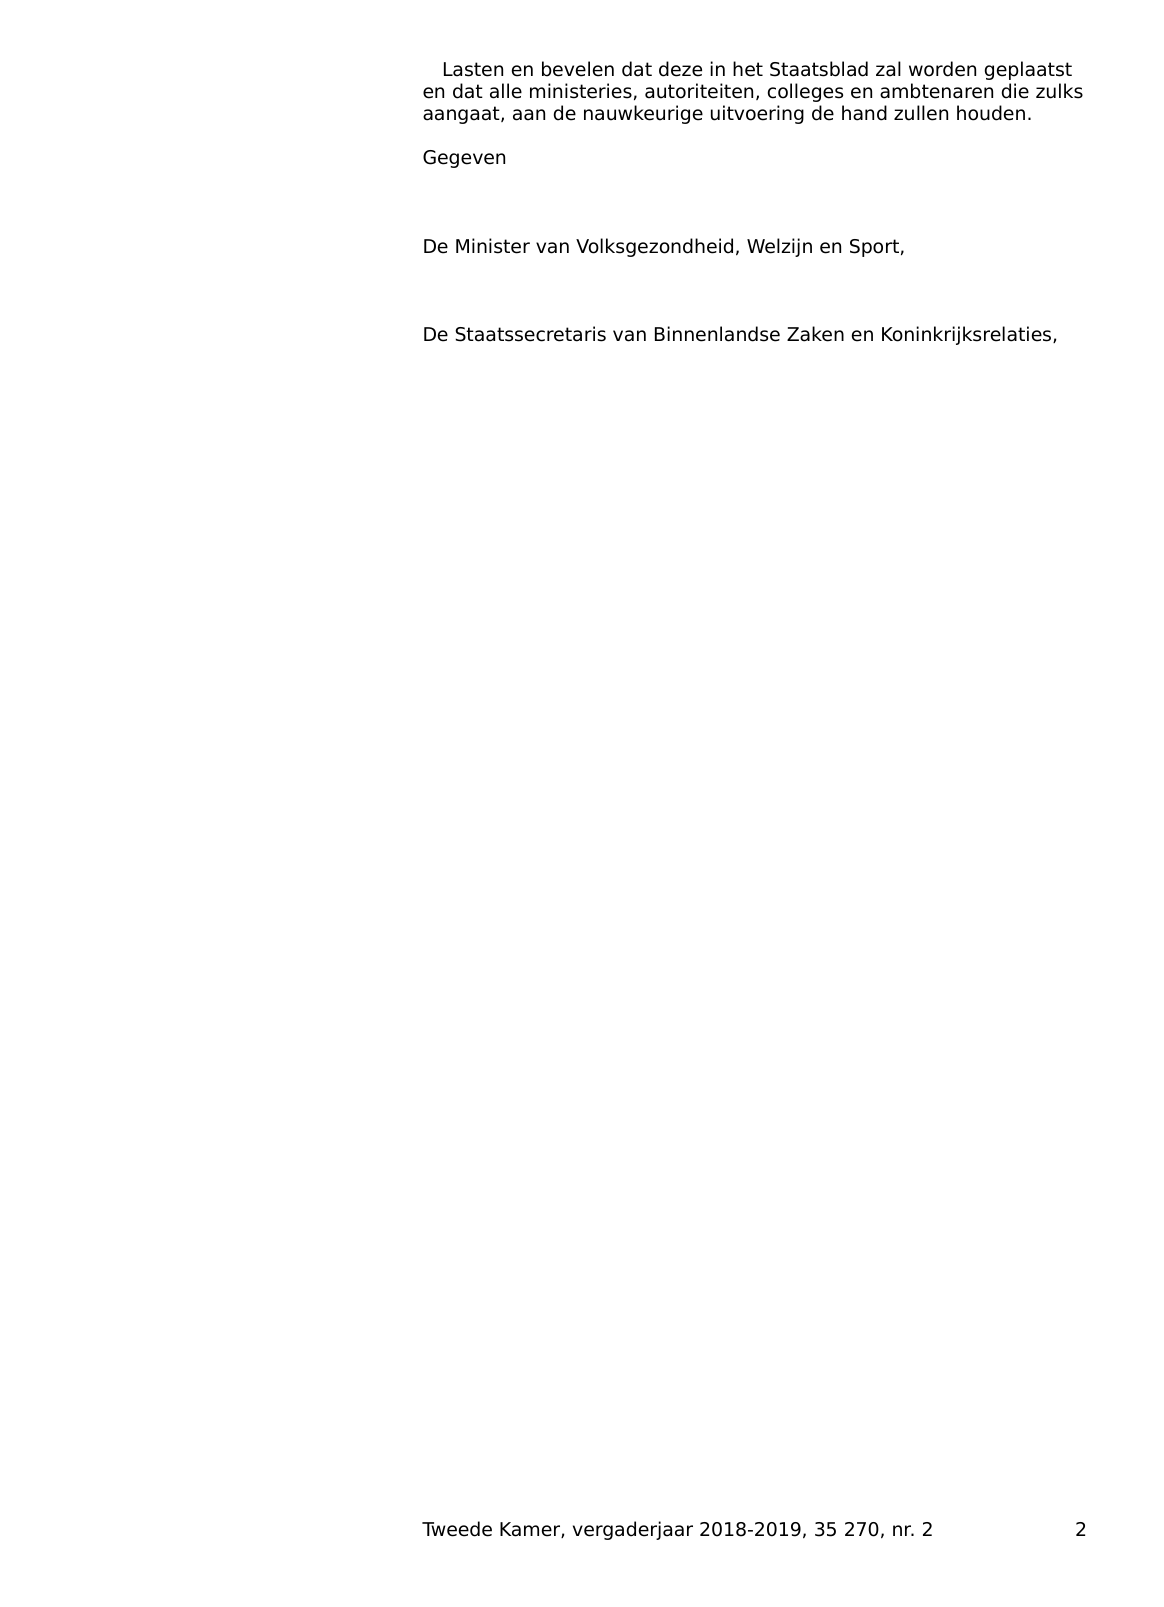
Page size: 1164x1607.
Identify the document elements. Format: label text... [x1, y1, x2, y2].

text De Minister van Volksgezondheid, Welzijn en Sport, [422, 236, 1087, 258]
text De Staatssecretaris van Binnenlandse Zaken en Koninkrijksrelaties, [422, 324, 1087, 346]
text Gegeven [422, 147, 1087, 169]
text Lasten en bevelen dat deze in het Staatsblad zal worden geplaatst en dat alle ministeries, autoriteiten, colleges en ambtenaren die zulks aangaat, aan de nauwkeurige uitvoering de hand zullen houden. [422, 59, 1087, 125]
